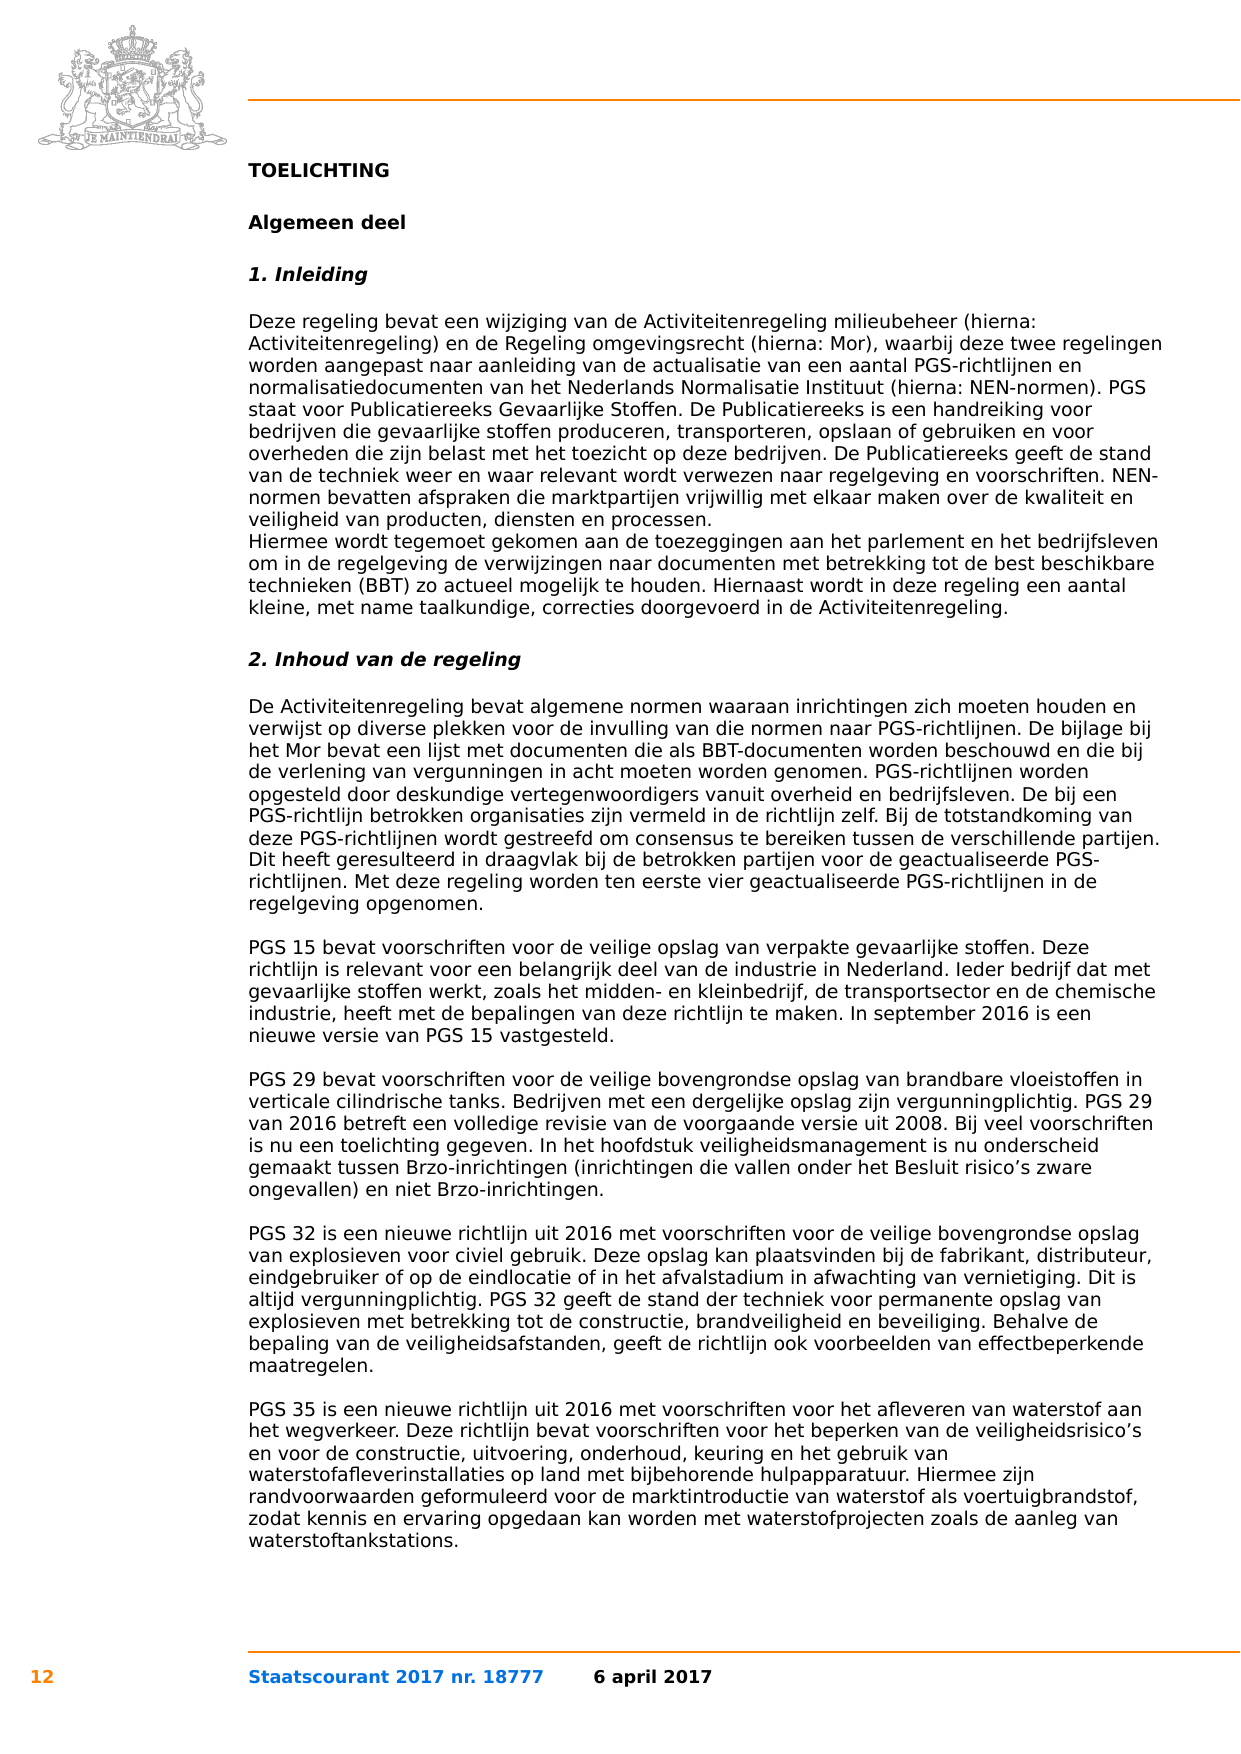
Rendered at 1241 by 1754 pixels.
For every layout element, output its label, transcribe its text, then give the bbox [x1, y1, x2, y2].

text PGS 32 is een nieuwe richtlijn uit 2016 met voorschriften voor de veilige bovengrondse opslag van explosieven voor civiel gebruik. Deze opslag kan plaatsvinden bij de fabrikant, distributeur, eindgebruiker of op de eindlocatie of in het afvalstadium in afwachting van vernietiging. Dit is altijd vergunningplichtig. PGS 32 geeft de stand der techniek voor permanente opslag van explosieven met betrekking tot de constructie, brandveiligheid en beveiliging. Behalve de bepaling van de veiligheidsafstanden, geeft de richtlijn ook voorbeelden van effectbeperkende maatregelen. [248, 1223, 1163, 1377]
subtitle 2. Inhoud van de regeling [248, 648, 1163, 671]
text De Activiteitenregeling bevat algemene normen waaraan inrichtingen zich moeten houden en verwijst op diverse plekken voor de invulling van die normen naar PGS-richtlijnen. De bijlage bij het Mor bevat een lijst met documenten die als BBT-documenten worden beschouwd en die bij de verlening van vergunningen in acht moeten worden genomen. PGS-richtlijnen worden opgesteld door deskundige vertegenwoordigers vanuit overheid en bedrijfsleven. De bij een PGS-richtlijn betrokken organisaties zijn vermeld in de richtlijn zelf. Bij de totstandkoming van deze PGS-richtlijnen wordt gestreefd om consensus te bereiken tussen de verschillende partijen. Dit heeft geresulteerd in draagvlak bij de betrokken partijen voor de geactualiseerde PGS-richtlijnen. Met deze regeling worden ten eerste vier geactualiseerde PGS-richtlijnen in de regelgeving opgenomen. [248, 696, 1163, 915]
subtitle TOELICHTING [248, 160, 1163, 182]
text PGS 35 is een nieuwe richtlijn uit 2016 met voorschriften voor het afleveren van waterstof aan het wegverkeer. Deze richtlijn bevat voorschriften voor het beperken van de veiligheidsrisico’s en voor de constructie, uitvoering, onderhoud, keuring en het gebruik van waterstofafleverinstallaties op land met bijbehorende hulpapparatuur. Hiermee zijn randvoorwaarden geformuleerd voor de marktintroductie van waterstof als voertuigbrandstof, zodat kennis en ervaring opgedaan kan worden met waterstofprojecten zoals de aanleg van waterstoftankstations. [248, 1398, 1163, 1552]
subtitle 1. Inleiding [248, 264, 1163, 286]
text Deze regeling bevat een wijziging van de Activiteitenregeling milieubeheer (hierna: Activiteitenregeling) en de Regeling omgevingsrecht (hierna: Mor), waarbij deze twee regelingen worden aangepast naar aanleiding van de actualisatie van een aantal PGS-richtlijnen en normalisatiedocumenten van het Nederlands Normalisatie Instituut (hierna: NEN-normen). PGS staat voor Publicatiereeks Gevaarlijke Stoffen. De Publicatiereeks is een handreiking voor bedrijven die gevaarlijke stoffen produceren, transporteren, opslaan of gebruiken en voor overheden die zijn belast met het toezicht op deze bedrijven. De Publicatiereeks geeft de stand van de techniek weer en waar relevant wordt verwezen naar regelgeving en voorschriften. NEN-normen bevatten afspraken die marktpartijen vrijwillig met elkaar maken over de kwaliteit en veiligheid van producten, diensten en processen. [248, 311, 1163, 531]
picture [38, 25, 227, 150]
subtitle Algemeen deel [248, 212, 1163, 234]
text Hiermee wordt tegemoet gekomen aan de toezeggingen aan het parlement en het bedrijfsleven om in de regelgeving de verwijzingen naar documenten met betrekking tot de best beschikbare technieken (BBT) zo actueel mogelijk te houden. Hiernaast wordt in deze regeling een aantal kleine, met name taalkundige, correcties doorgevoerd in de Activiteitenregeling. [248, 531, 1163, 618]
text PGS 15 bevat voorschriften voor de veilige opslag van verpakte gevaarlijke stoffen. Deze richtlijn is relevant voor een belangrijk deel van de industrie in Nederland. Ieder bedrijf dat met gevaarlijke stoffen werkt, zoals het midden- en kleinbedrijf, de transportsector en de chemische industrie, heeft met de bepalingen van deze richtlijn te maken. In september 2016 is een nieuwe versie van PGS 15 vastgesteld. [248, 937, 1163, 1047]
text PGS 29 bevat voorschriften voor de veilige bovengrondse opslag van brandbare vloeistoffen in verticale cilindrische tanks. Bedrijven met een dergelijke opslag zijn vergunningplichtig. PGS 29 van 2016 betreft een volledige revisie van de voorgaande versie uit 2008. Bij veel voorschriften is nu een toelichting gegeven. In het hoofdstuk veiligheidsmanagement is nu onderscheid gemaakt tussen Brzo-inrichtingen (inrichtingen die vallen onder het Besluit risico’s zware ongevallen) en niet Brzo-inrichtingen. [248, 1069, 1163, 1201]
